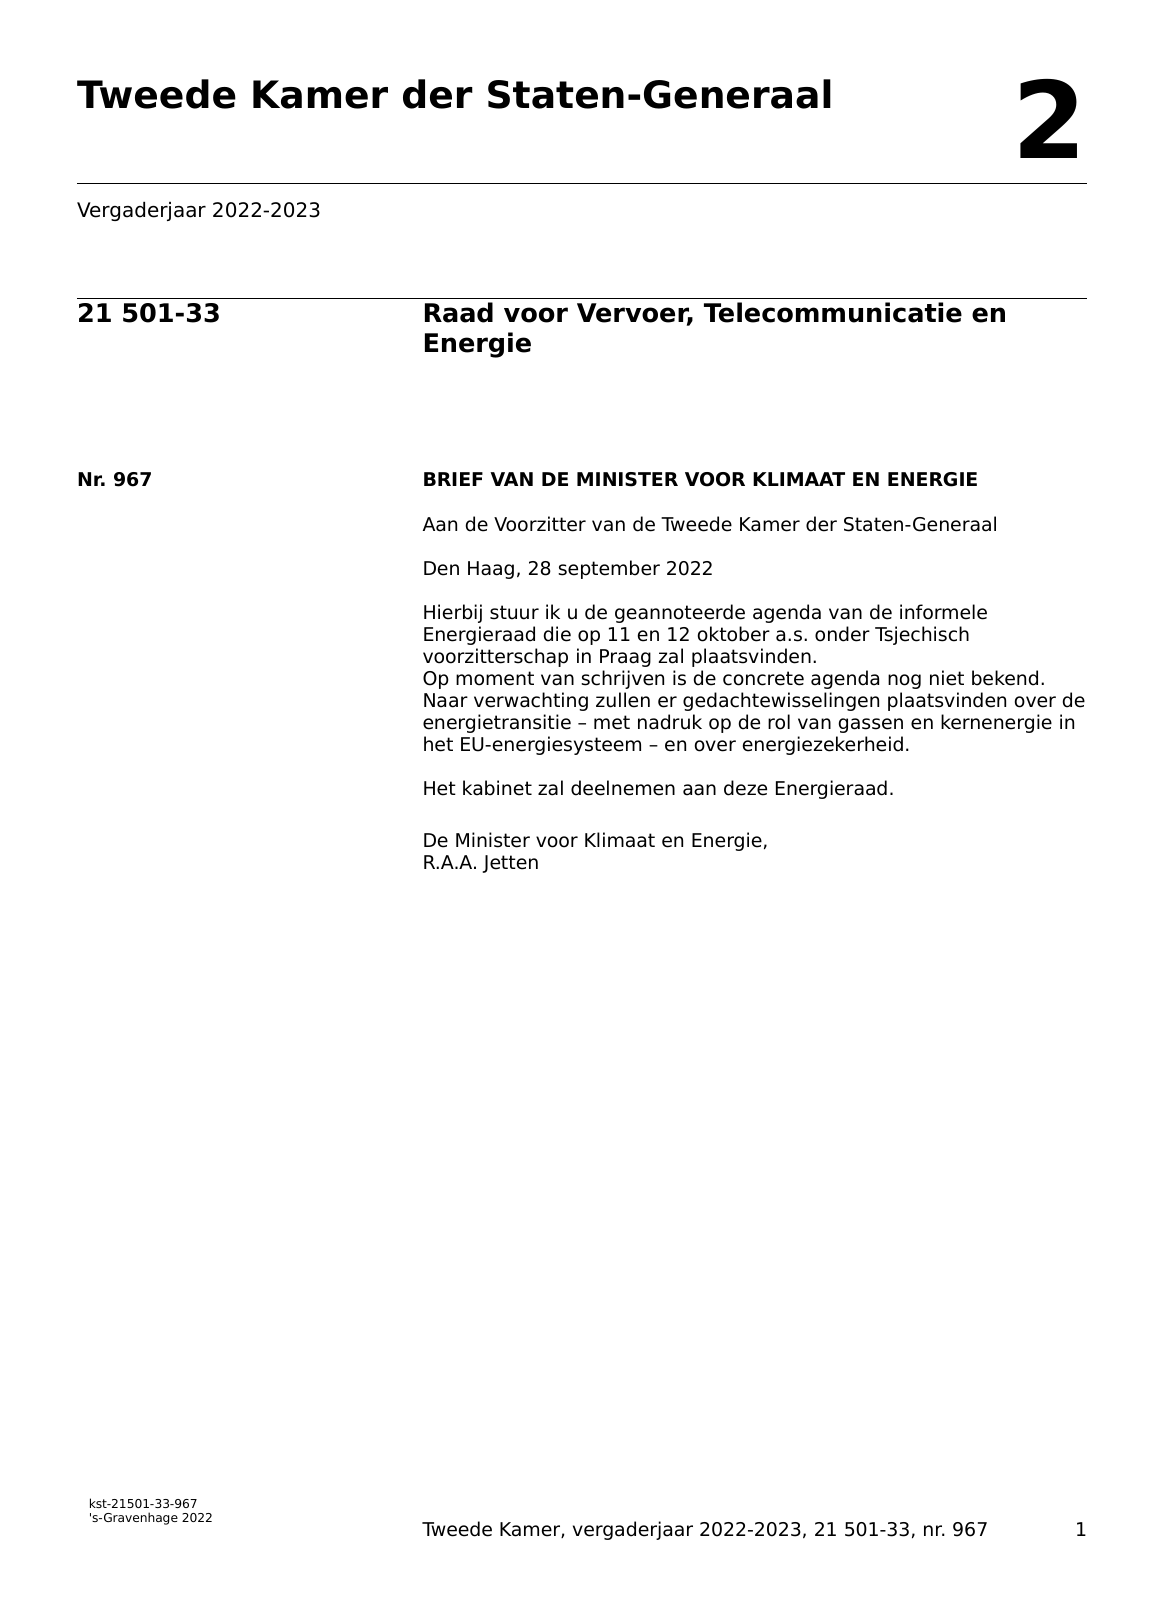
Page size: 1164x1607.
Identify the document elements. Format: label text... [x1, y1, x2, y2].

subtitle 21 501-33 Raad voor Vervoer, Telecommunicatie en Energie [77, 299, 1087, 358]
text De Minister voor Klimaat en Energie, R.A.A. Jetten [422, 830, 1087, 874]
text Het kabinet zal deelnemen aan deze Energieraad. [422, 778, 1087, 800]
text Den Haag, 28 september 2022 [422, 558, 1087, 580]
text Aan de Voorzitter van de Tweede Kamer der Staten-Generaal [422, 513, 1087, 536]
text Hierbij stuur ik u de geannoteerde agenda van de informele Energieraad die op 11 en 12 oktober a.s. onder Tsjechisch voorzitterschap in Praag zal plaatsvinden. [422, 602, 1087, 668]
text kst-21501-33-967 [88, 1497, 323, 1511]
subtitle Nr. 967 BRIEF VAN DE MINISTER VOOR KLIMAAT EN ENERGIE [77, 469, 1087, 491]
text Op moment van schrijven is de concrete agenda nog niet bekend. Naar verwachting zullen er gedachtewisselingen plaatsvinden over de energietransitie – met nadruk op de rol van gassen en kernenergie in het EU-energiesysteem – en over energiezekerheid. [422, 668, 1087, 756]
text 's-Gravenhage 2022 [88, 1511, 323, 1525]
table_header Tweede Kamer der Staten-Generaal [77, 59, 886, 183]
table_cell Vergaderjaar 2022-2023 [77, 184, 1087, 298]
table_header 2 [886, 59, 1087, 183]
